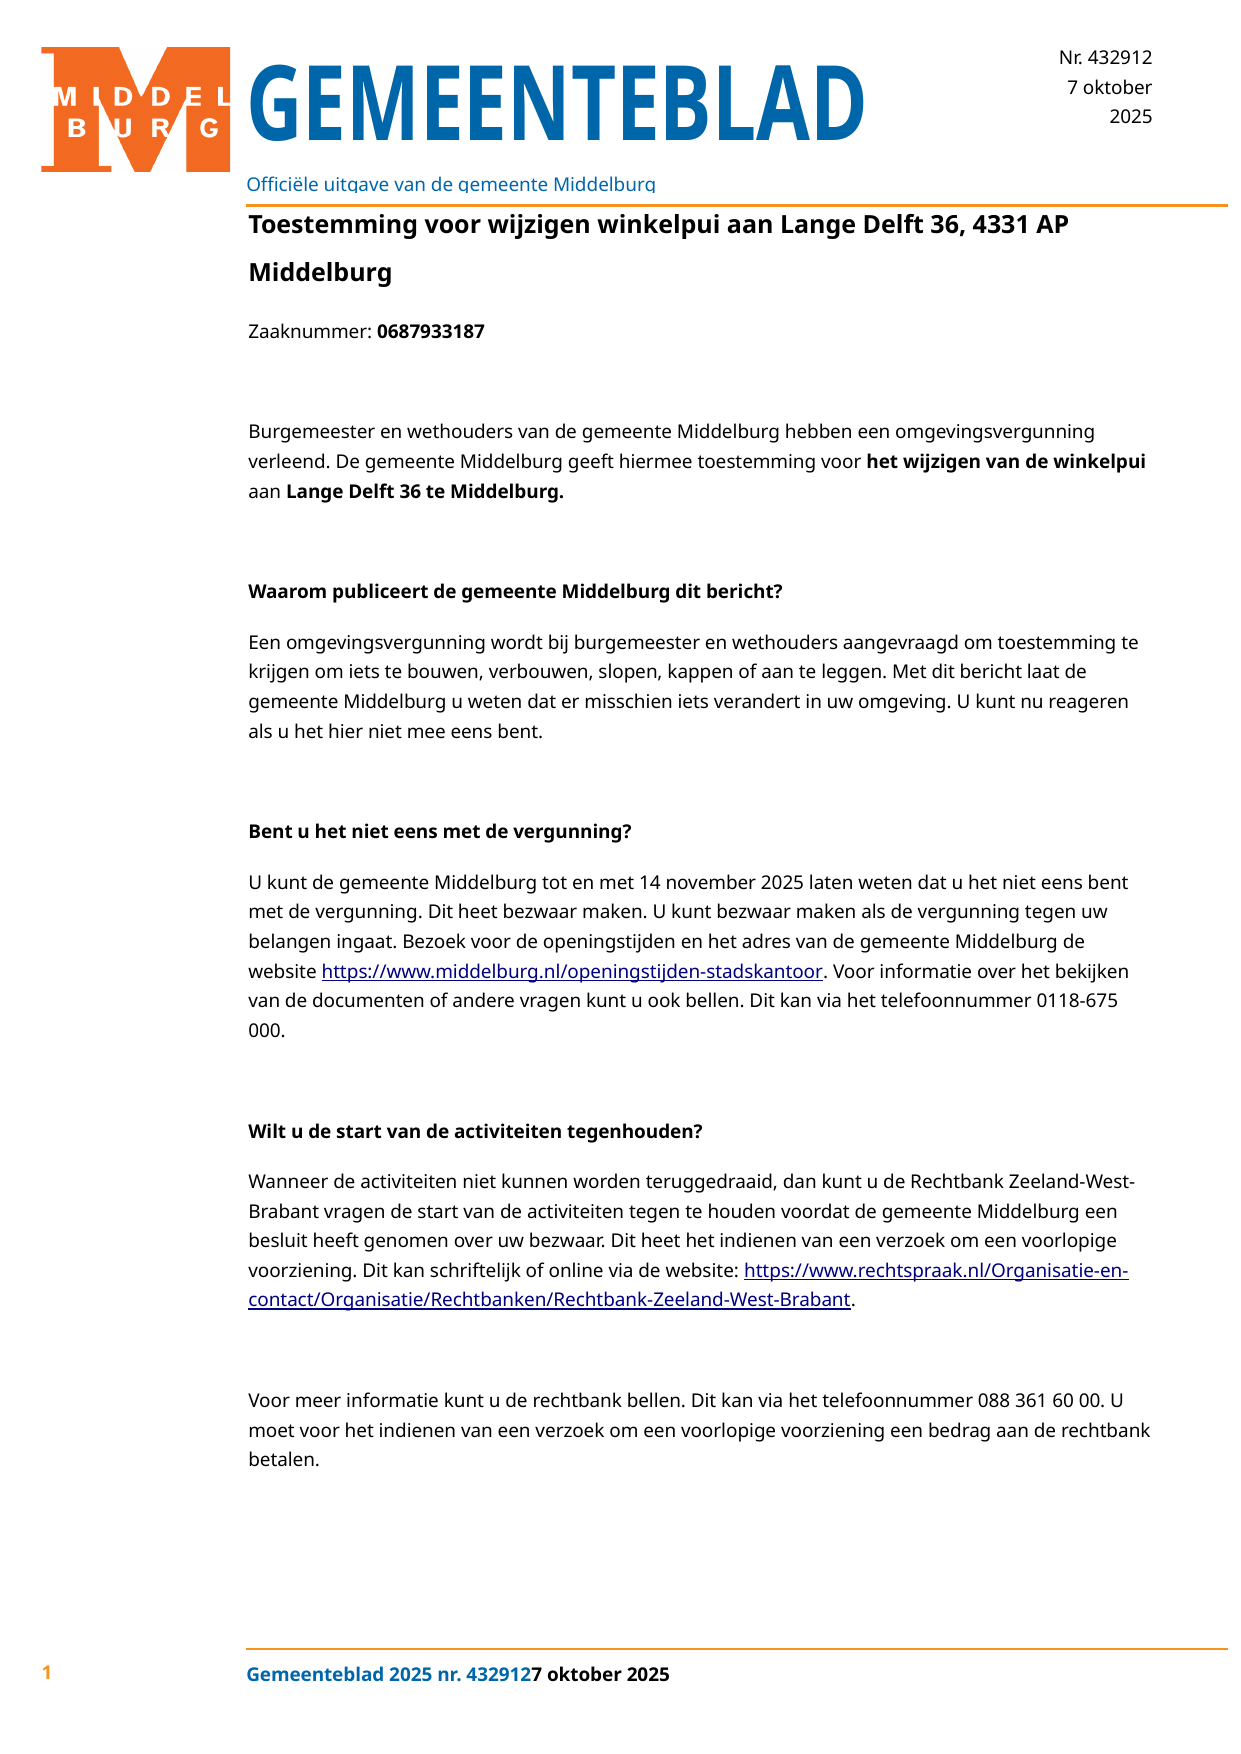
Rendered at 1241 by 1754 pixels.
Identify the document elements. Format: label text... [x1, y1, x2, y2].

text Toestemming voor wijzigen winkelpui aan Lange Delft 36, 4331 AP Middelburg [248, 207, 1152, 288]
text Wanneer de activiteiten niet kunnen worden teruggedraaid, dan kunt u de Rechtbank Zeeland-West-Brabant vragen de start van de activiteiten tegen te houden voordat de gemeente Middelburg een besluit heeft genomen over uw bezwaar. Dit heet het indienen van een verzoek om een voorlopige voorziening. Dit kan schriftelijk of online via de website: https://www.rechtspraak.nl/Organisatie-en-contact/Organisatie/Rechtbanken/Rechtbank-Zeeland-West-Brabant. [248, 1168, 1152, 1312]
text Voor meer informatie kunt u de rechtbank bellen. Dit kan via het telefoonnummer 088 361 60 00. U moet voor het indienen van een verzoek om een voorlopige voorziening een bedrag aan de rechtbank betalen. [248, 1387, 1152, 1472]
picture [41, 47, 231, 172]
text U kunt de gemeente Middelburg tot en met 14 november 2025 laten weten dat u het niet eens bent met de vergunning. Dit heet bezwaar maken. U kunt bezwaar maken als de vergunning tegen uw belangen ingaat. Bezoek voor de openingstijden en het adres van de gemeente Middelburg de website https://www.middelburg.nl/openingstijden-stadskantoor. Voor informatie over het bekijken van de documenten of andere vragen kunt u ook bellen. Dit kan via het telefoonnummer 0118-675 000. [248, 869, 1152, 1043]
text Zaaknummer: 0687933187 [248, 318, 1152, 344]
text Wilt u de start van de activiteiten tegenhouden? [248, 1118, 1152, 1144]
text Waarom publiceert de gemeente Middelburg dit bericht? [248, 579, 1152, 604]
text Burgemeester en wethouders van de gemeente Middelburg hebben een omgevingsvergunning verleend. De gemeente Middelburg geeft hiermee toestemming voor het wijzigen van de winkelpui aan Lange Delft 36 te Middelburg. [248, 419, 1152, 504]
text Bent u het niet eens met de vergunning? [248, 819, 1152, 844]
text Een omgevingsvergunning wordt bij burgemeester en wethouders aangevraagd om toestemming te krijgen om iets te bouwen, verbouwen, slopen, kappen of aan te leggen. Met dit bericht laat de gemeente Middelburg u weten dat er misschien iets verandert in uw omgeving. U kunt nu reageren als u het hier niet mee eens bent. [248, 629, 1152, 744]
